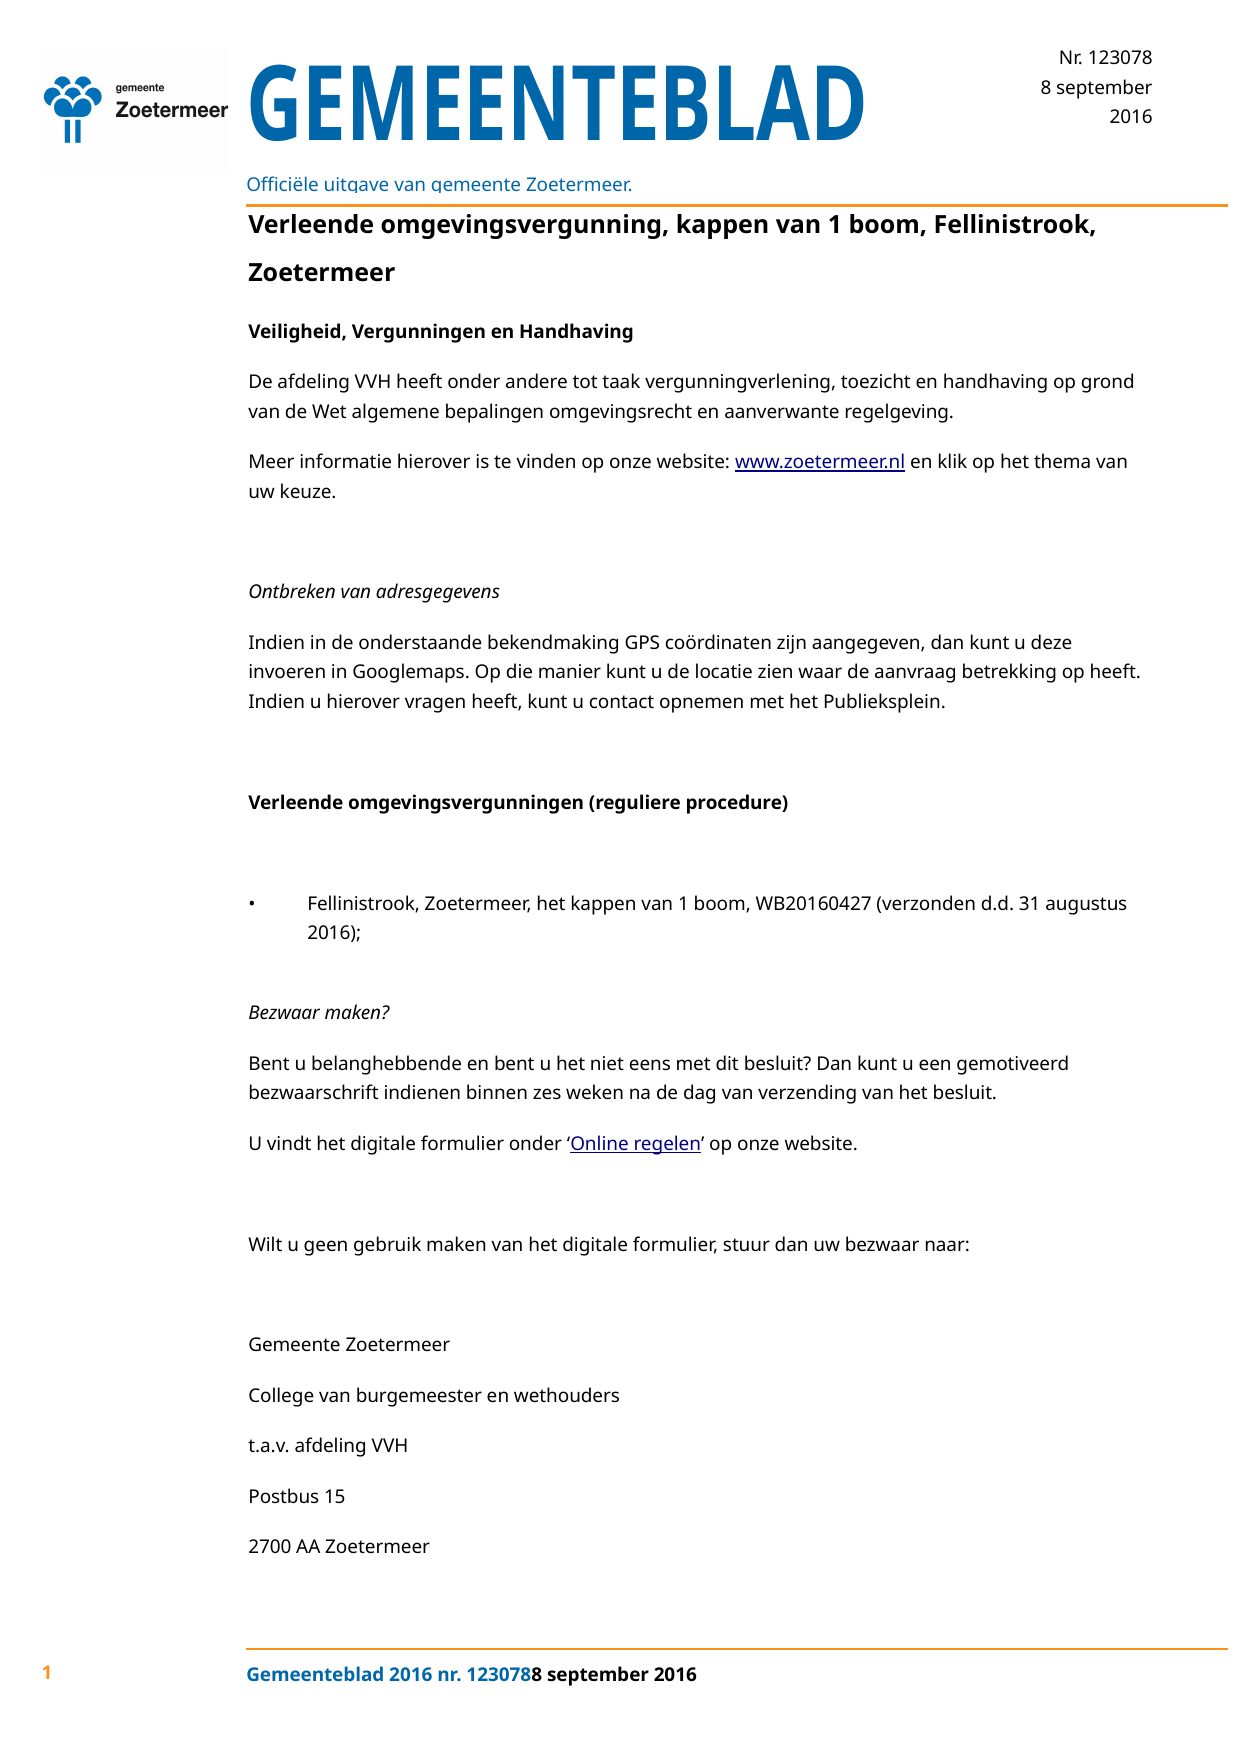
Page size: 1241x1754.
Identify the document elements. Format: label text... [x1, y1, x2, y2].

text 2700 AA Zoetermeer [248, 1533, 1152, 1559]
text t.a.v. afdeling VVH [248, 1432, 1152, 1458]
text Bent u belanghebbende en bent u het niet eens met dit besluit? Dan kunt u een gemotiveerd bezwaarschrift indienen binnen zes weken na de dag van verzending van het besluit. [248, 1050, 1152, 1105]
text Verleende omgevingsvergunning, kappen van 1 boom, Fellinistrook, Zoetermeer [248, 207, 1152, 288]
text Bezwaar maken? [248, 999, 1152, 1025]
text Gemeente Zoetermeer [248, 1332, 1152, 1357]
text U vindt het digitale formulier onder ‘Online regelen’ op onze website. [248, 1130, 1152, 1156]
text Indien in de onderstaande bekendmaking GPS coördinaten zijn aangegeven, dan kunt u deze invoeren in Googlemaps. Op die manier kunt u de locatie zien waar de aanvraag betrekking op heeft. Indien u hierover vragen heeft, kunt u contact opnemen met het Publieksplein. [248, 629, 1152, 714]
text Verleende omgevingsvergunningen (reguliere procedure) [248, 789, 1152, 815]
picture [41, 47, 231, 172]
text Wilt u geen gebruik maken van het digitale formulier, stuur dan uw bezwaar naar: [248, 1231, 1152, 1257]
text De afdeling VVH heeft onder andere tot taak vergunningverlening, toezicht en handhaving op grond van de Wet algemene bepalingen omgevingsrecht en aanverwante regelgeving. [248, 368, 1152, 424]
text College van burgemeester en wethouders [248, 1382, 1152, 1408]
text Postbus 15 [248, 1483, 1152, 1509]
text Meer informatie hierover is te vinden op onze website: www.zoetermeer.nl en klik op het thema van uw keuze. [248, 448, 1152, 504]
text Ontbreken van adresgegevens [248, 579, 1152, 604]
list Fellinistrook, Zoetermeer, het kappen van 1 boom, WB20160427 (verzonden d.d. 31 augustus 2016); [248, 890, 1152, 945]
text Veiligheid, Vergunningen en Handhaving [248, 318, 1152, 344]
